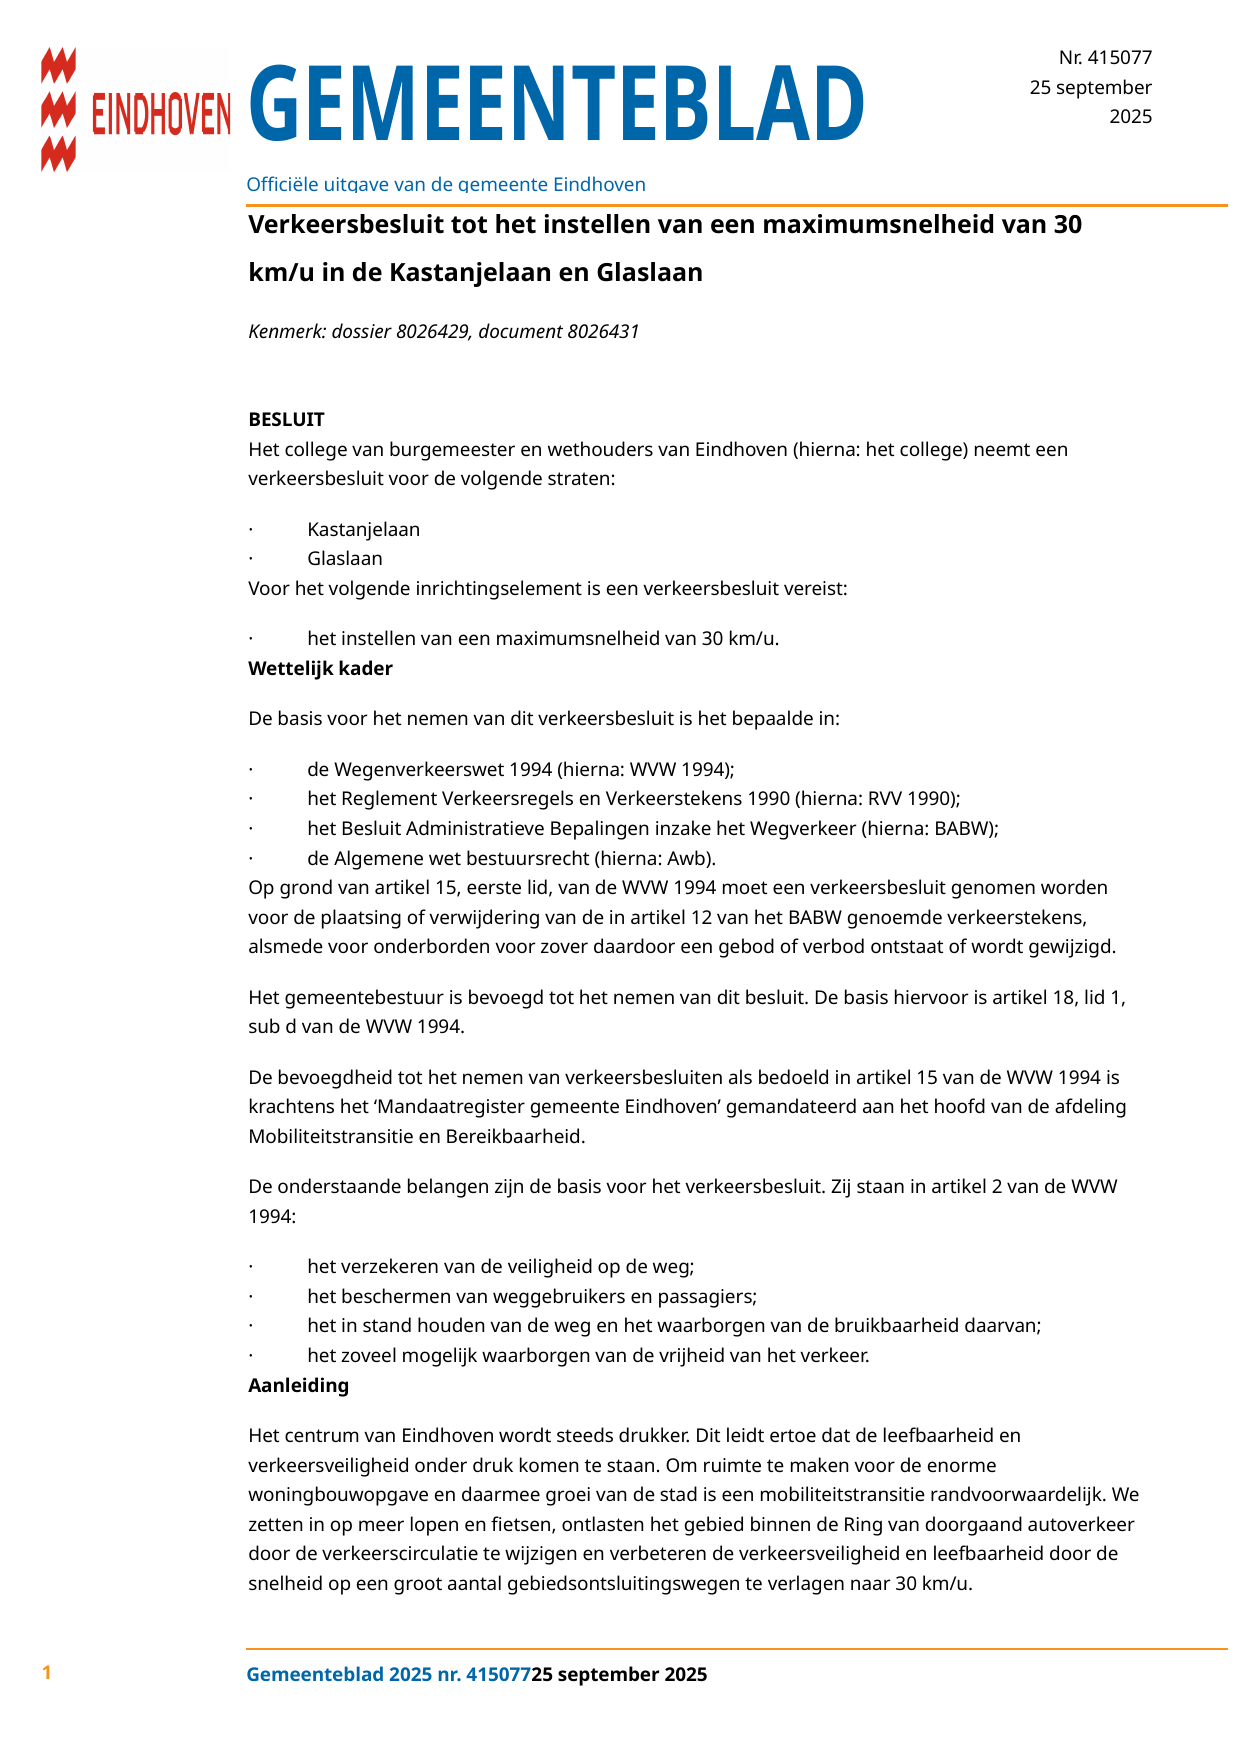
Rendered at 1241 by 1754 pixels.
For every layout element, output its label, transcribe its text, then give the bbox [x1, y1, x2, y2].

picture [41, 47, 231, 172]
text Wettelijk kader [248, 655, 1152, 681]
text De basis voor het nemen van dit verkeersbesluit is het bepaalde in: [248, 706, 1152, 731]
list het Besluit Administratieve Bepalingen inzake het Wegverkeer (hierna: BABW); [248, 815, 1152, 841]
text BESLUIT [248, 406, 1152, 432]
text Het gemeentebestuur is bevoegd tot het nemen van dit besluit. De basis hiervoor is artikel 18, lid 1, sub d van de WVW 1994. [248, 984, 1152, 1039]
text Verkeersbesluit tot het instellen van een maximumsnelheid van 30 km/u in de Kastanjelaan en Glaslaan [248, 207, 1152, 288]
list het Reglement Verkeersregels en Verkeerstekens 1990 (hierna: RVV 1990); [248, 786, 1152, 811]
list de Algemene wet bestuursrecht (hierna: Awb). [248, 845, 1152, 870]
list het instellen van een maximumsnelheid van 30 km/u. [248, 626, 1152, 651]
text De onderstaande belangen zijn de basis voor het verkeersbesluit. Zij staan in artikel 2 van de WVW 1994: [248, 1173, 1152, 1229]
list Glaslaan [248, 546, 1152, 571]
text Op grond van artikel 15, eerste lid, van de WVW 1994 moet een verkeersbesluit genomen worden voor de plaatsing of verwijdering van de in artikel 12 van het BABW genoemde verkeerstekens, alsmede voor onderborden voor zover daardoor een gebod of verbod ontstaat of wordt gewijzigd. [248, 874, 1152, 959]
text De bevoegdheid tot het nemen van verkeersbesluiten als bedoeld in artikel 15 van de WVW 1994 is krachtens het ‘Mandaatregister gemeente Eindhoven’ gemandateerd aan het hoofd van de afdeling Mobiliteitstransitie en Bereikbaarheid. [248, 1064, 1152, 1149]
list het beschermen van weggebruikers en passagiers; [248, 1283, 1152, 1309]
text Het college van burgemeester en wethouders van Eindhoven (hierna: het college) neemt een verkeersbesluit voor de volgende straten: [248, 436, 1152, 491]
text Aanleiding [248, 1372, 1152, 1397]
text Het centrum van Eindhoven wordt steeds drukker. Dit leidt ertoe dat de leefbaarheid en verkeersveiligheid onder druk komen te staan. Om ruimte te maken voor de enorme woningbouwopgave en daarmee groei van de stad is een mobiliteitstransitie randvoorwaardelijk. We zetten in op meer lopen en fietsen, ontlasten het gebied binnen de Ring van doorgaand autoverkeer door de verkeerscirculatie te wijzigen en verbeteren de verkeersveiligheid en leefbaarheid door de snelheid op een groot aantal gebiedsontsluitingswegen te verlagen naar 30 km/u. [248, 1422, 1152, 1596]
list het in stand houden van de weg en het waarborgen van de bruikbaarheid daarvan; [248, 1313, 1152, 1338]
list de Wegenverkeerswet 1994 (hierna: WVW 1994); [248, 756, 1152, 782]
list het zoveel mogelijk waarborgen van de vrijheid van het verkeer. [248, 1342, 1152, 1368]
text Kenmerk: dossier 8026429, document 8026431 [248, 318, 1152, 344]
list Kastanjelaan [248, 516, 1152, 542]
text Voor het volgende inrichtingselement is een verkeersbesluit vereist: [248, 575, 1152, 601]
list het verzekeren van de veiligheid op de weg; [248, 1253, 1152, 1279]
